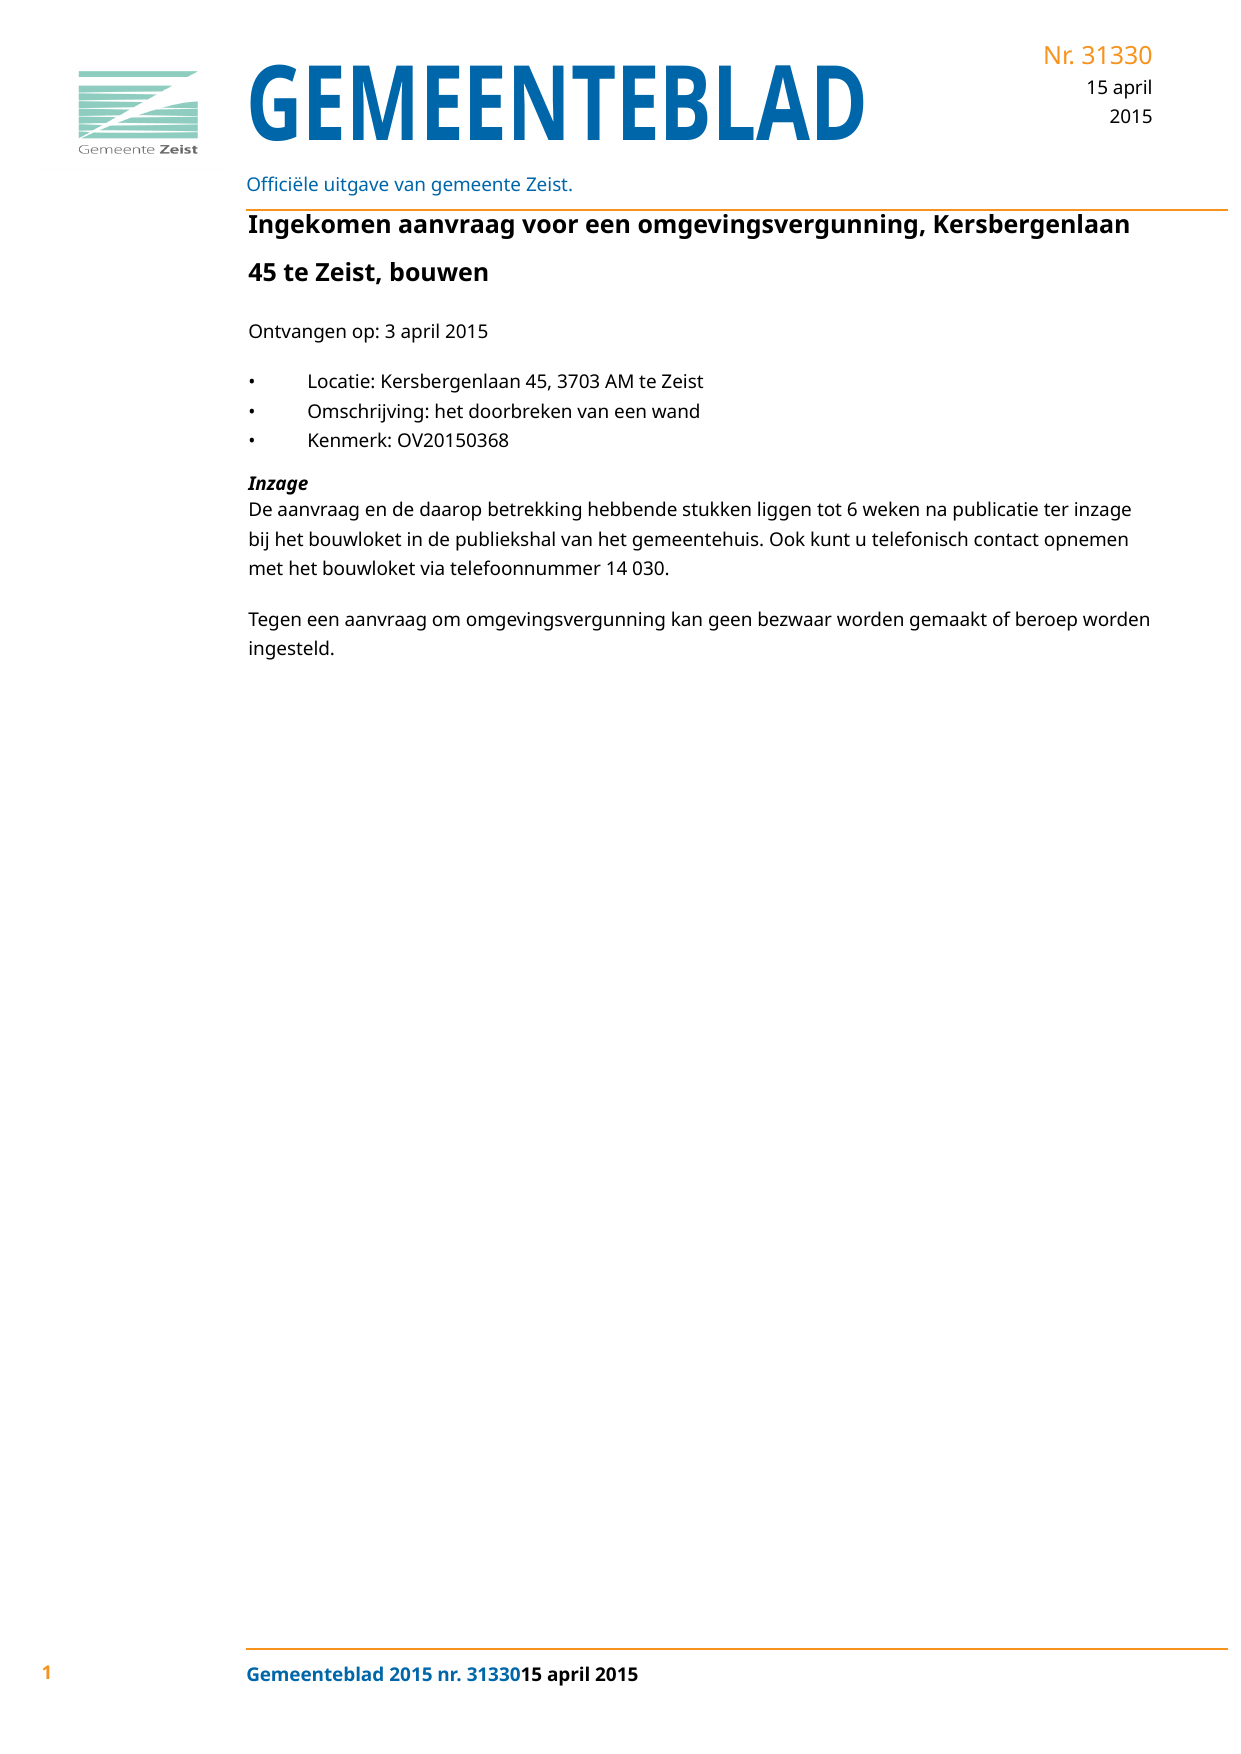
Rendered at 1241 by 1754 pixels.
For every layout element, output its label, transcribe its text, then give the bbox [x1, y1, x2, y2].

text Ingekomen aanvraag voor een omgevingsvergunning, Kersbergenlaan 45 te Zeist, bouwen [248, 211, 1152, 288]
text Ontvangen op: 3 april 2015 [248, 318, 1152, 344]
text Tegen een aanvraag om omgevingsvergunning kan geen bezwaar worden gemaakt of beroep worden ingesteld. [248, 606, 1152, 661]
picture [41, 47, 231, 172]
list Locatie: Kersbergenlaan 45, 3703 AM te Zeist [248, 368, 1152, 394]
list Omschrijving: het doorbreken van een wand [248, 398, 1152, 424]
text De aanvraag en de daarop betrekking hebbende stukken liggen tot 6 weken na publicatie ter inzage bij het bouwloket in de publiekshal van het gemeentehuis. Ook kunt u telefonisch contact opnemen met het bouwloket via telefoonnummer 14 030. [248, 496, 1152, 581]
list Kenmerk: OV20150368 [248, 427, 1152, 453]
text Inzage [248, 471, 1152, 496]
